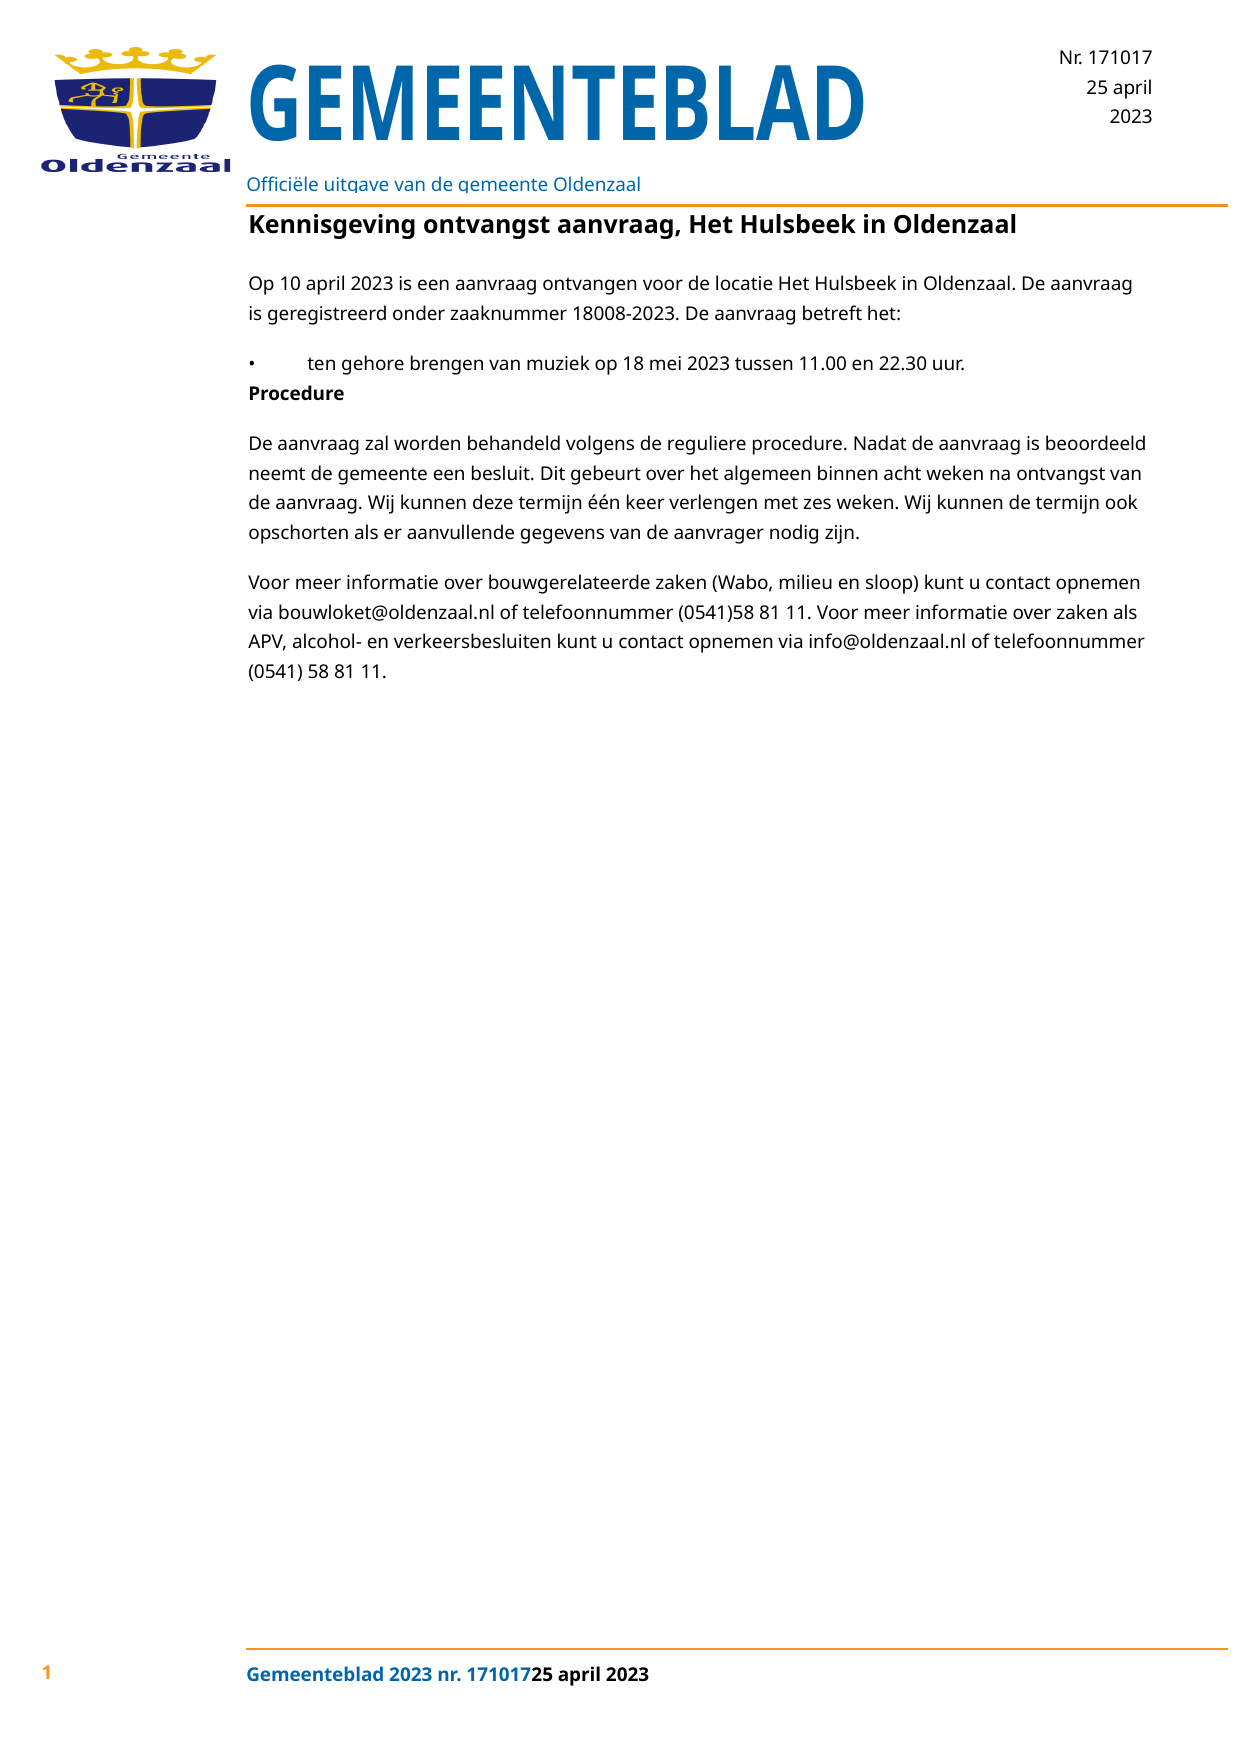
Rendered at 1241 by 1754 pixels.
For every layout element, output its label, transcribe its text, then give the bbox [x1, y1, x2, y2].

picture [41, 47, 231, 172]
text Kennisgeving ontvangst aanvraag, Het Hulsbeek in Oldenzaal [248, 207, 1152, 241]
text De aanvraag zal worden behandeld volgens de reguliere procedure. Nadat de aanvraag is beoordeeld neemt de gemeente een besluit. Dit gebeurt over het algemeen binnen acht weken na ontvangst van de aanvraag. Wij kunnen deze termijn één keer verlengen met zes weken. Wij kunnen de termijn ook opschorten als er aanvullende gegevens van de aanvrager nodig zijn. [248, 430, 1152, 545]
text Op 10 april 2023 is een aanvraag ontvangen voor de locatie Het Hulsbeek in Oldenzaal. De aanvraag is geregistreerd onder zaaknummer 18008-2023. De aanvraag betreft het: [248, 270, 1152, 326]
text Voor meer informatie over bouwgerelateerde zaken (Wabo, milieu en sloop) kunt u contact opnemen via bouwloket@oldenzaal.nl of telefoonnummer (0541)58 81 11. Voor meer informatie over zaken als APV, alcohol- en verkeersbesluiten kunt u contact opnemen via info@oldenzaal.nl of telefoonnummer (0541) 58 81 11. [248, 569, 1152, 684]
list ten gehore brengen van muziek op 18 mei 2023 tussen 11.00 en 22.30 uur. [248, 350, 1152, 376]
text Procedure [248, 380, 1152, 406]
